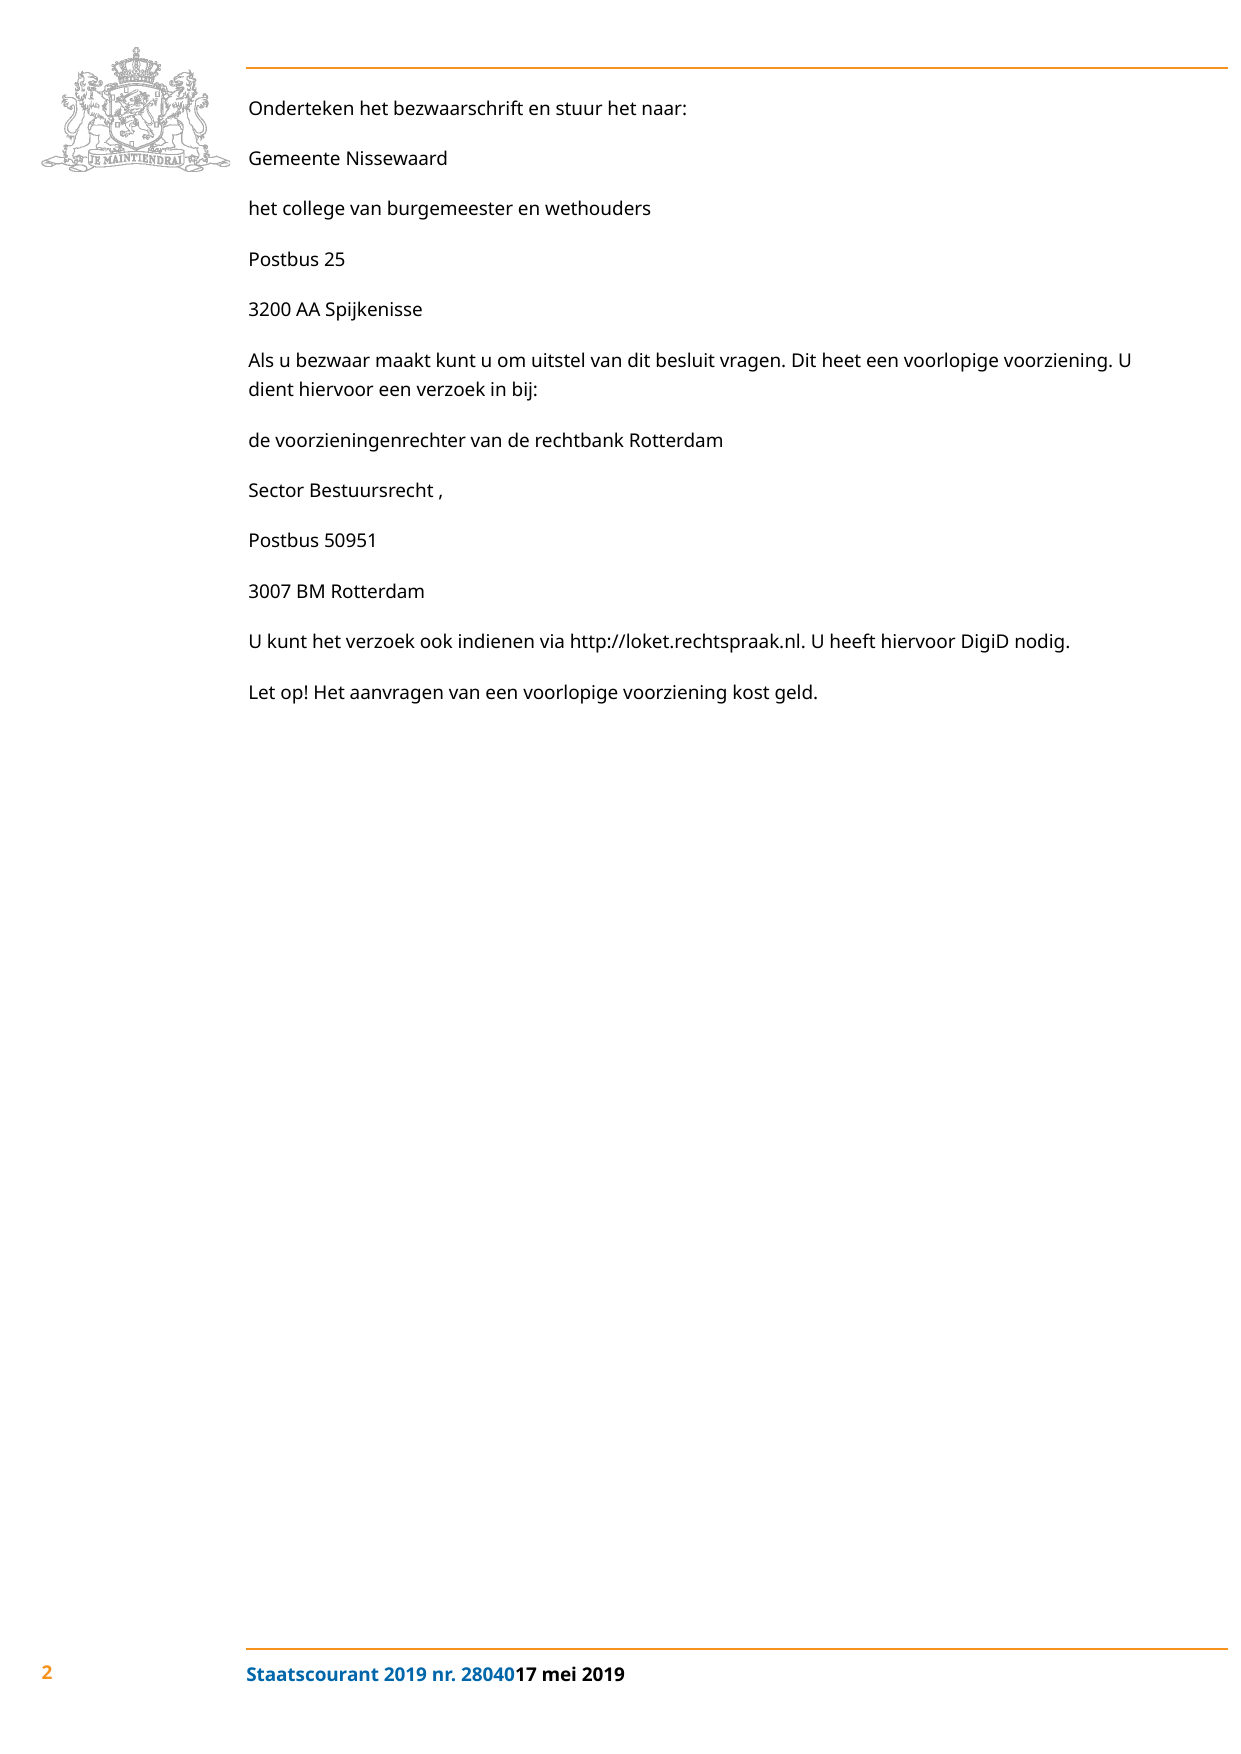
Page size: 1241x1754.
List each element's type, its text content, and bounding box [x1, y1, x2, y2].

text Onderteken het bezwaarschrift en stuur het naar: [248, 95, 1152, 121]
picture [41, 47, 231, 172]
text Als u bezwaar maakt kunt u om uitstel van dit besluit vragen. Dit heet een voorlopige voorziening. U dient hiervoor een verzoek in bij: [248, 347, 1152, 402]
text Sector Bestuursrecht , [248, 477, 1152, 503]
text de voorzieningenrechter van de rechtbank Rotterdam [248, 427, 1152, 453]
text Gemeente Nissewaard [248, 145, 1152, 171]
text Let op! Het aanvragen van een voorlopige voorziening kost geld. [248, 679, 1152, 705]
text Postbus 25 [248, 246, 1152, 272]
text Postbus 50951 [248, 528, 1152, 553]
text 3007 BM Rotterdam [248, 578, 1152, 604]
text het college van burgemeester en wethouders [248, 196, 1152, 221]
text 3200 AA Spijkenisse [248, 296, 1152, 322]
text U kunt het verzoek ook indienen via http://loket.rechtspraak.nl. U heeft hiervoor DigiD nodig. [248, 628, 1152, 654]
